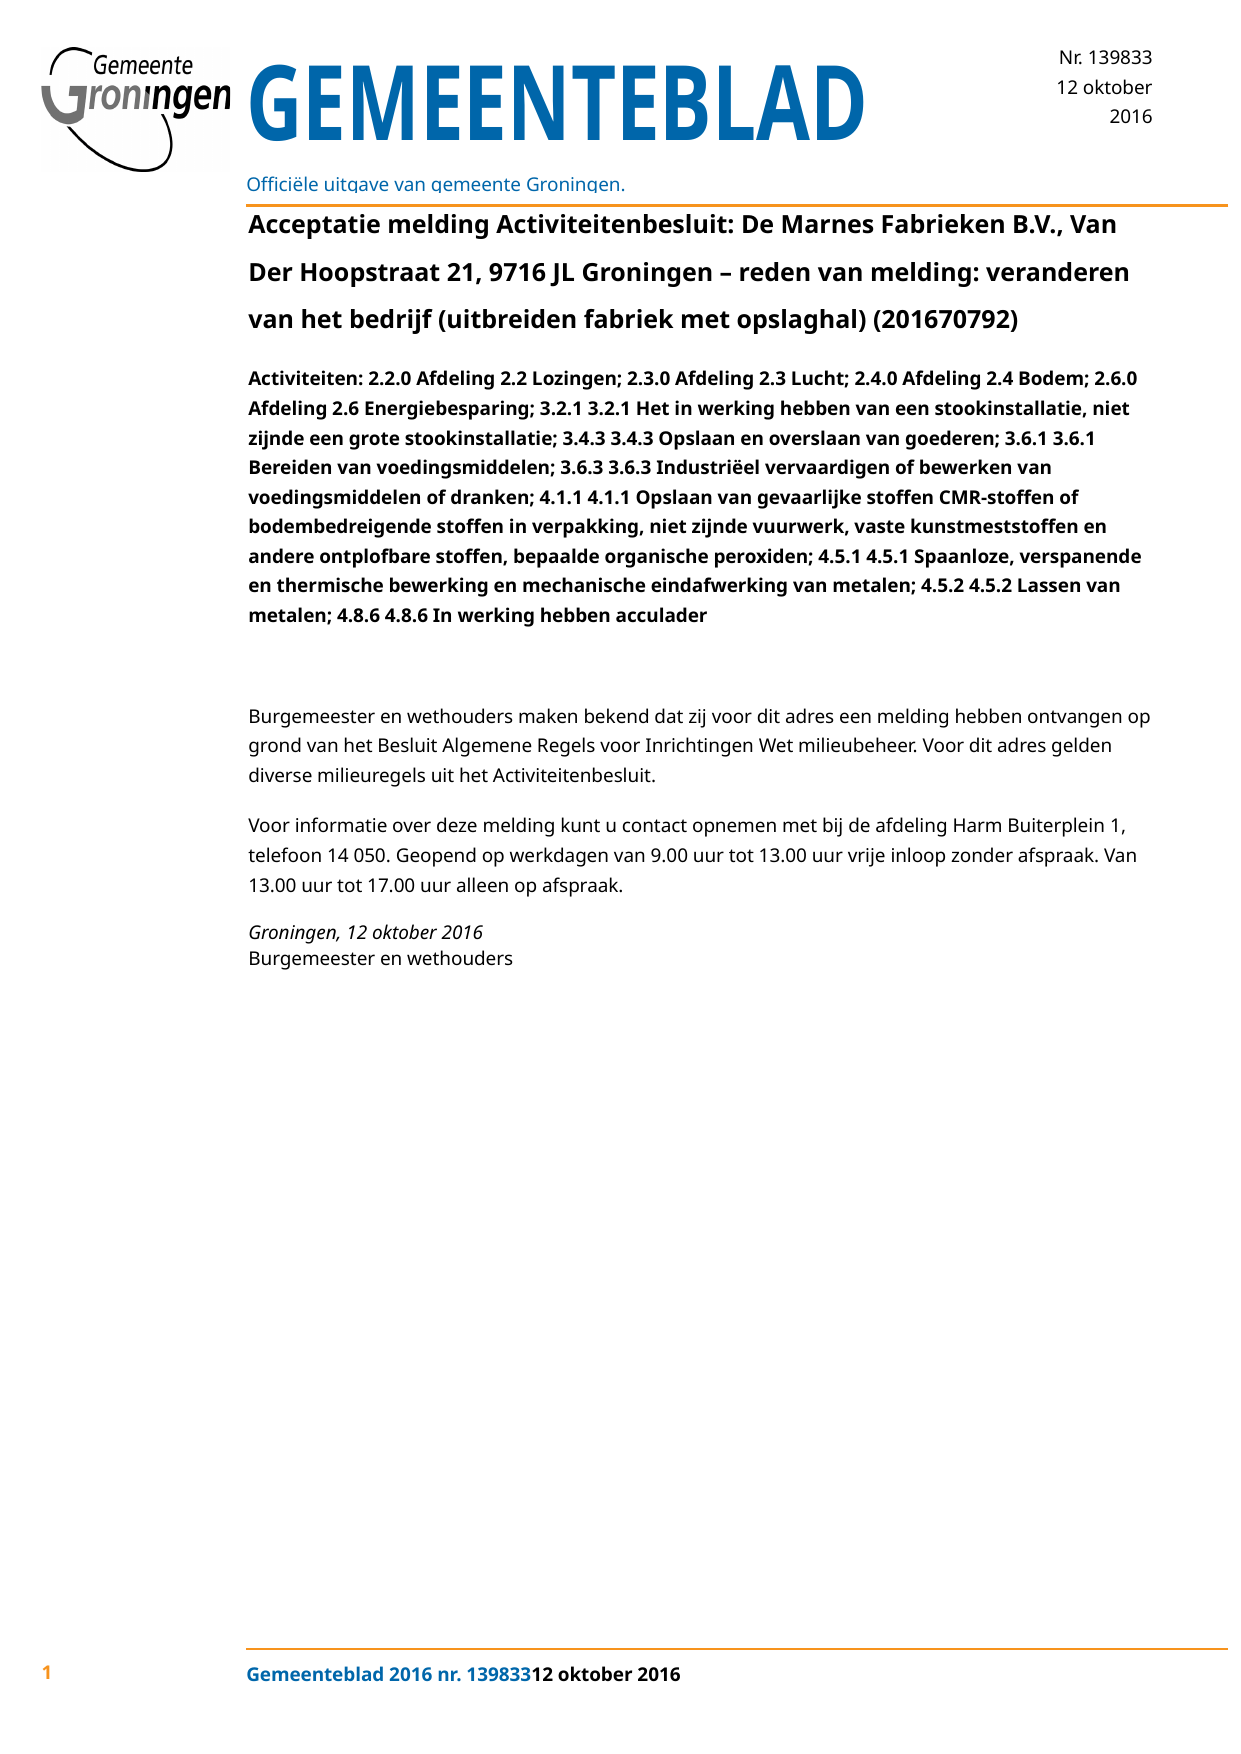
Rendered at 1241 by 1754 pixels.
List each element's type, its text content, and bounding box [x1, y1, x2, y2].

text Voor informatie over deze melding kunt u contact opnemen met bij de afdeling Harm Buiterplein 1, telefoon 14 050. Geopend op werkdagen van 9.00 uur tot 13.00 uur vrije inloop zonder afspraak. Van 13.00 uur tot 17.00 uur alleen op afspraak. [248, 813, 1152, 897]
picture [41, 47, 231, 172]
text Burgemeester en wethouders maken bekend dat zij voor dit adres een melding hebben ontvangen op grond van het Besluit Algemene Regels voor Inrichtingen Wet milieubeheer. Voor dit adres gelden diverse milieuregels uit het Activiteitenbesluit. [248, 703, 1152, 788]
text Groningen, 12 oktober 2016 [248, 919, 1152, 945]
text Acceptatie melding Activiteitenbesluit: De Marnes Fabrieken B.V., Van Der Hoopstraat 21, 9716 JL Groningen – reden van melding: veranderen van het bedrijf (uitbreiden fabriek met opslaghal) (201670792) [248, 207, 1152, 336]
text Burgemeester en wethouders [248, 945, 1152, 971]
text Activiteiten: 2.2.0 Afdeling 2.2 Lozingen; 2.3.0 Afdeling 2.3 Lucht; 2.4.0 Afdeling 2.4 Bodem; 2.6.0 Afdeling 2.6 Energiebesparing; 3.2.1 3.2.1 Het in werking hebben van een stookinstallatie, niet zijnde een grote stookinstallatie; 3.4.3 3.4.3 Opslaan en overslaan van goederen; 3.6.1 3.6.1 Bereiden van voedingsmiddelen; 3.6.3 3.6.3 Industriëel vervaardigen of bewerken van voedingsmiddelen of dranken; 4.1.1 4.1.1 Opslaan van gevaarlijke stoffen CMR-stoffen of bodembedreigende stoffen in verpakking, niet zijnde vuurwerk, vaste kunstmeststoffen en andere ontplofbare stoffen, bepaalde organische peroxiden; 4.5.1 4.5.1 Spaanloze, verspanende en thermische bewerking en mechanische eindafwerking van metalen; 4.5.2 4.5.2 Lassen van metalen; 4.8.6 4.8.6 In werking hebben acculader [248, 366, 1152, 628]
